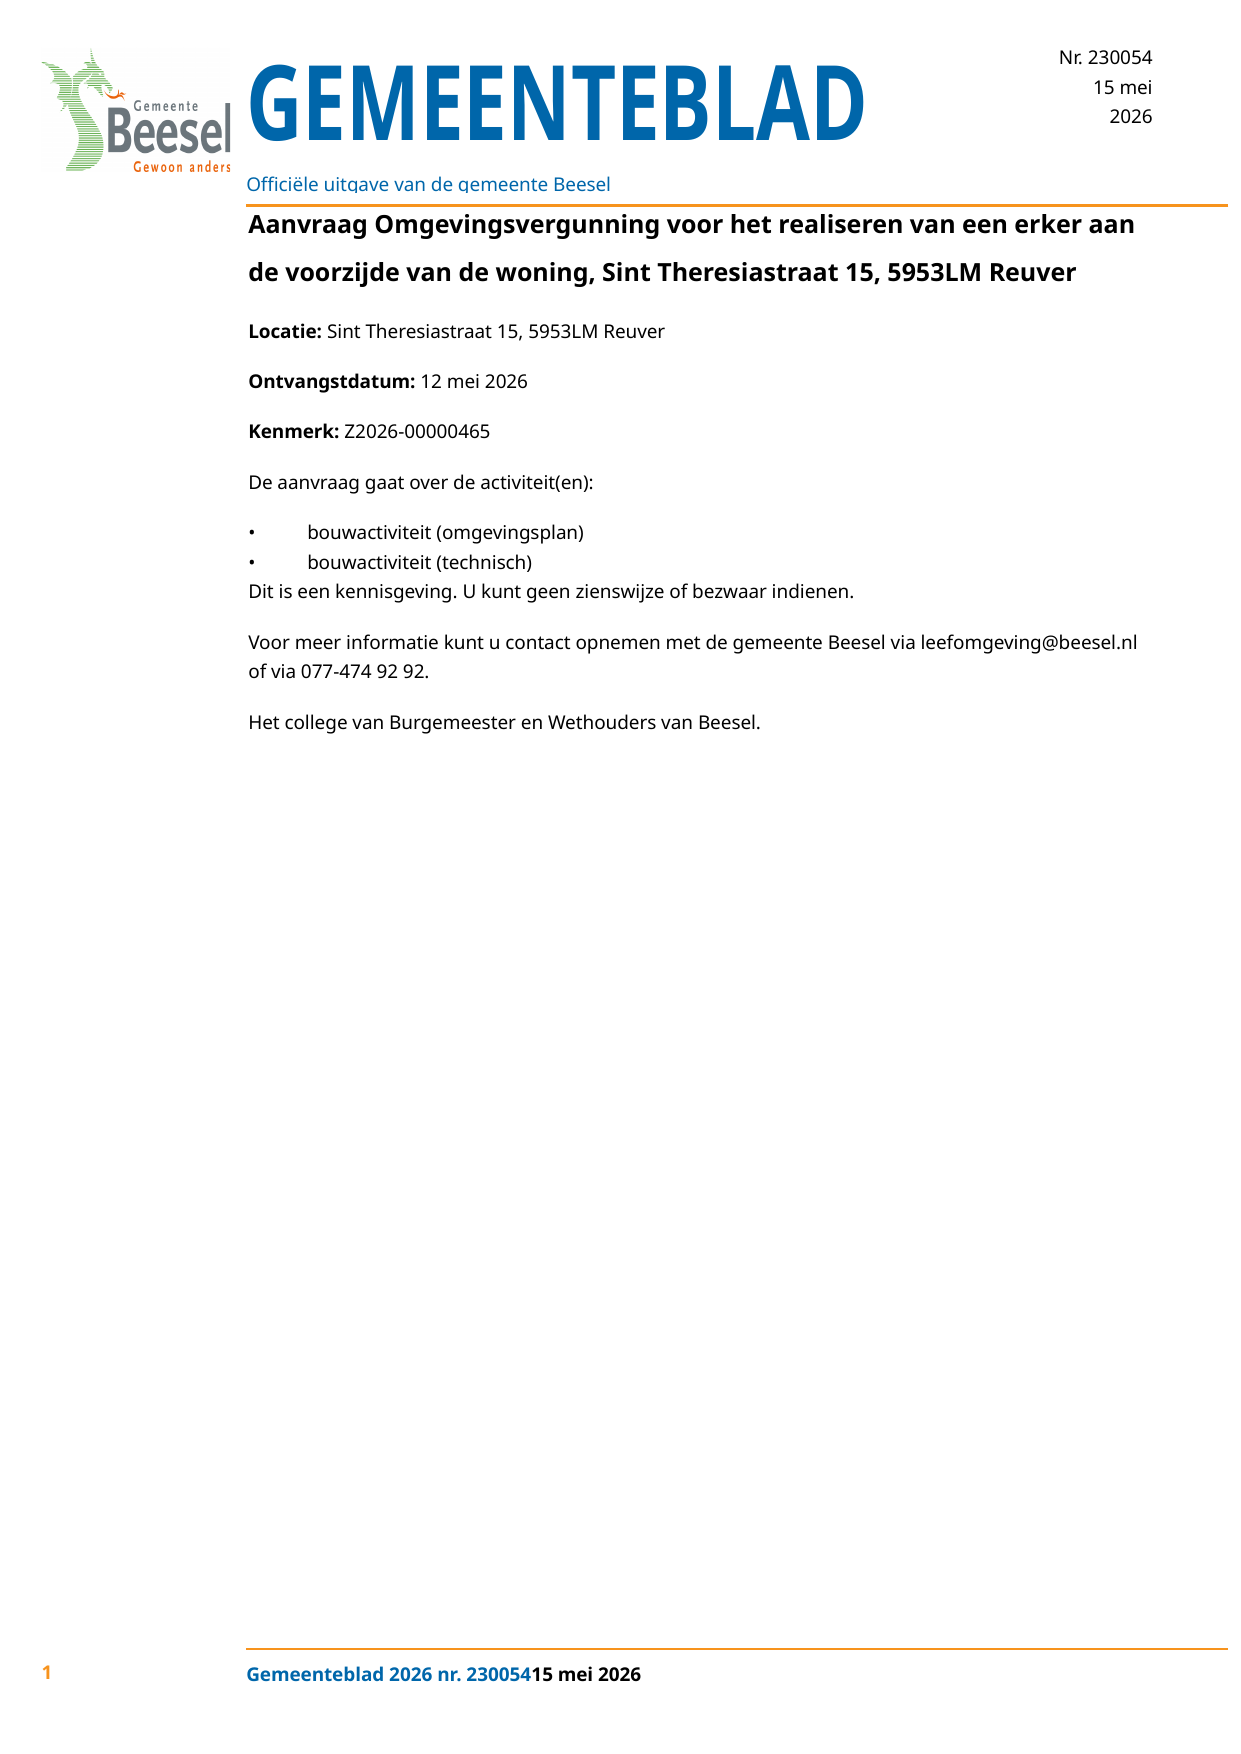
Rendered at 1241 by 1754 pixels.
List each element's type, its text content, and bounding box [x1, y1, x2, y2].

text Ontvangstdatum: 12 mei 2026 [248, 368, 1152, 394]
text Het college van Burgemeester en Wethouders van Beesel. [248, 709, 1152, 735]
text Dit is een kennisgeving. U kunt geen zienswijze of bezwaar indienen. [248, 579, 1152, 604]
list bouwactiviteit (omgevingsplan) [248, 519, 1152, 545]
text Locatie: Sint Theresiastraat 15, 5953LM Reuver [248, 318, 1152, 344]
text Voor meer informatie kunt u contact opnemen met de gemeente Beesel via leefomgeving@beesel.nl of via 077-474 92 92. [248, 629, 1152, 684]
picture [41, 47, 231, 172]
text Kenmerk: Z2026-00000465 [248, 419, 1152, 444]
text De aanvraag gaat over de activiteit(en): [248, 469, 1152, 495]
list bouwactiviteit (technisch) [248, 549, 1152, 575]
text Aanvraag Omgevingsvergunning voor het realiseren van een erker aan de voorzijde van de woning, Sint Theresiastraat 15, 5953LM Reuver [248, 207, 1152, 288]
